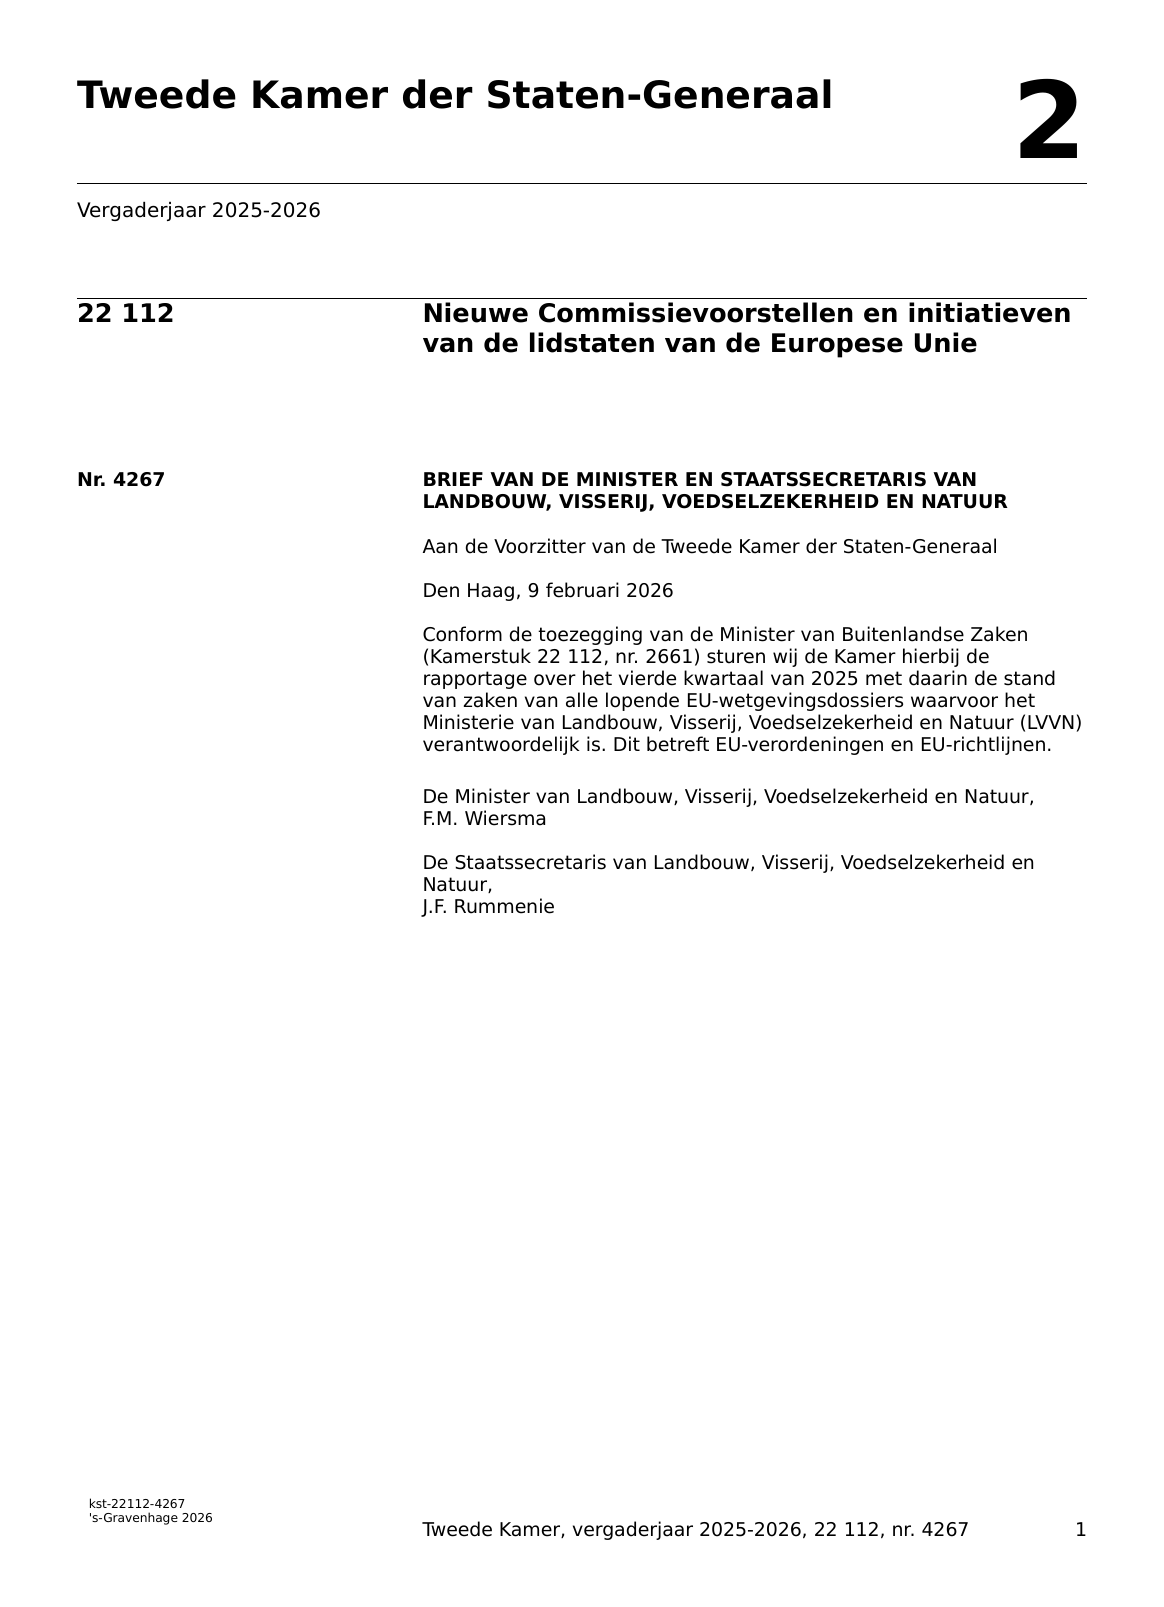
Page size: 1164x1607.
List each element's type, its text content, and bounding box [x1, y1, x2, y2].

text Aan de Voorzitter van de Tweede Kamer der Staten-Generaal [422, 536, 1087, 557]
text Den Haag, 9 februari 2026 [422, 580, 1087, 602]
text Conform de toezegging van de Minister van Buitenlandse Zaken (Kamerstuk 22 112, nr. 2661) sturen wij de Kamer hierbij de rapportage over het vierde kwartaal van 2025 met daarin de stand van zaken van alle lopende EU-wetgevingsdossiers waarvoor het Ministerie van Landbouw, Visserij, Voedselzekerheid en Natuur (LVVN) verantwoordelijk is. Dit betreft EU-verordeningen en EU-richtlijnen. [422, 624, 1087, 756]
text kst-22112-4267 [88, 1497, 323, 1511]
table_header 2 [886, 59, 1087, 183]
table_cell Vergaderjaar 2025-2026 [77, 184, 1087, 298]
subtitle 22 112 Nieuwe Commissievoorstellen en initiatieven van de lidstaten van de Europese Unie [77, 299, 1087, 358]
subtitle Nr. 4267 BRIEF VAN DE MINISTER EN STAATSSECRETARIS VAN LANDBOUW, VISSERIJ, VOEDSELZEKERHEID EN NATUUR [77, 469, 1087, 513]
text 's-Gravenhage 2026 [88, 1511, 323, 1525]
text De Staatssecretaris van Landbouw, Visserij, Voedselzekerheid en Natuur, J.F. Rummenie [422, 852, 1087, 918]
text De Minister van Landbouw, Visserij, Voedselzekerheid en Natuur, F.M. Wiersma [422, 786, 1087, 830]
table_header Tweede Kamer der Staten-Generaal [77, 59, 886, 183]
